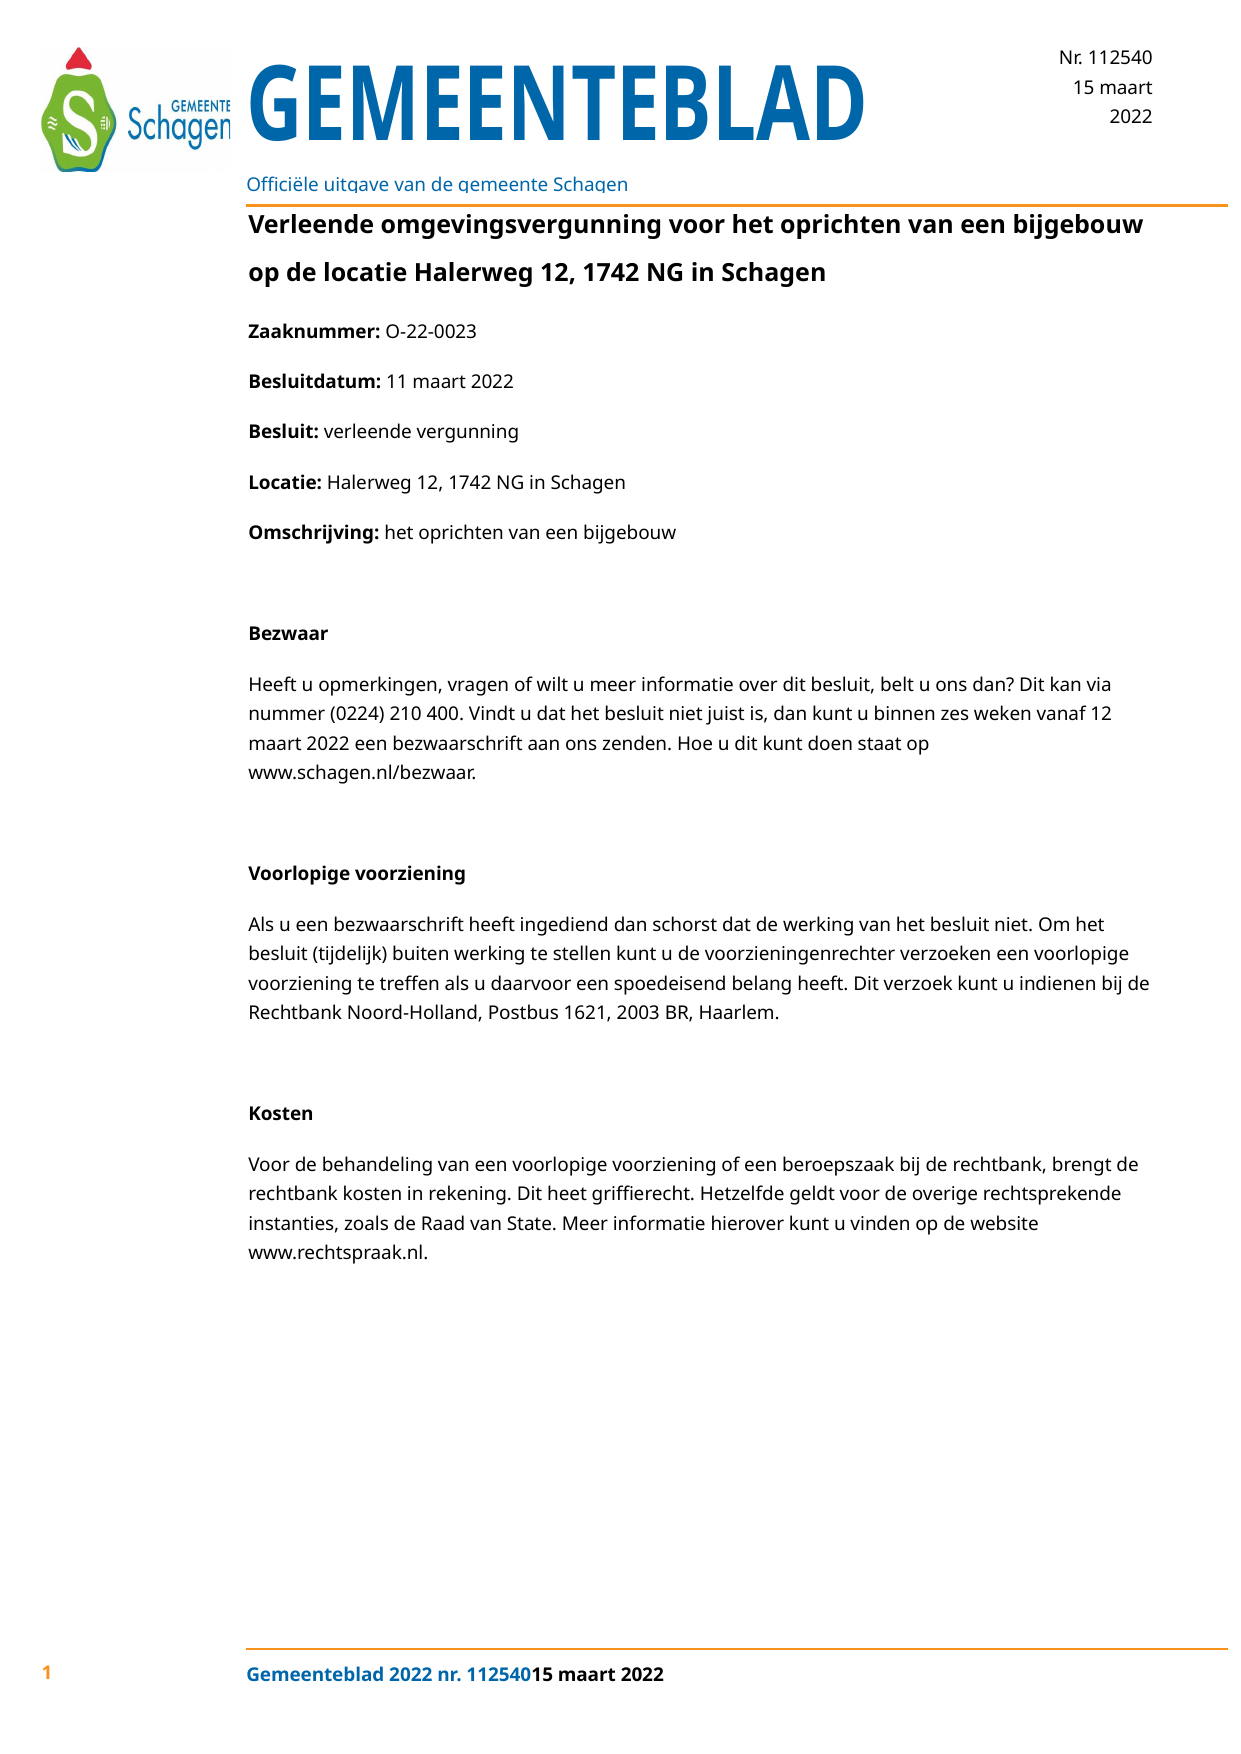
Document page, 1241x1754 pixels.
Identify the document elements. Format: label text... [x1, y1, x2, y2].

text Voor de behandeling van een voorlopige voorziening of een beroepszaak bij de rechtbank, brengt de rechtbank kosten in rekening. Dit heet griffierecht. Hetzelfde geldt voor de overige rechtsprekende instanties, zoals de Raad van State. Meer informatie hierover kunt u vinden op de website www.rechtspraak.nl. [248, 1151, 1152, 1265]
picture [41, 47, 231, 172]
text Heeft u opmerkingen, vragen of wilt u meer informatie over dit besluit, belt u ons dan? Dit kan via nummer (0224) 210 400. Vindt u dat het besluit niet juist is, dan kunt u binnen zes weken vanaf 12 maart 2022 een bezwaarschrift aan ons zenden. Hoe u dit kunt doen staat op www.schagen.nl/bezwaar. [248, 671, 1152, 785]
text Besluit: verleende vergunning [248, 419, 1152, 444]
text Omschrijving: het oprichten van een bijgebouw [248, 519, 1152, 545]
text Verleende omgevingsvergunning voor het oprichten van een bijgebouw op de locatie Halerweg 12, 1742 NG in Schagen [248, 207, 1152, 288]
text Besluitdatum: 11 maart 2022 [248, 368, 1152, 394]
text Kosten [248, 1100, 1152, 1126]
text Voorlopige voorziening [248, 860, 1152, 886]
text Als u een bezwaarschrift heeft ingediend dan schorst dat de werking van het besluit niet. Om het besluit (tijdelijk) buiten werking te stellen kunt u de voorzieningenrechter verzoeken een voorlopige voorziening te treffen als u daarvoor een spoedeisend belang heeft. Dit verzoek kunt u indienen bij de Rechtbank Noord-Holland, Postbus 1621, 2003 BR, Haarlem. [248, 911, 1152, 1025]
text Bezwaar [248, 620, 1152, 646]
text Zaaknummer: O-22-0023 [248, 318, 1152, 344]
text Locatie: Halerweg 12, 1742 NG in Schagen [248, 469, 1152, 495]
